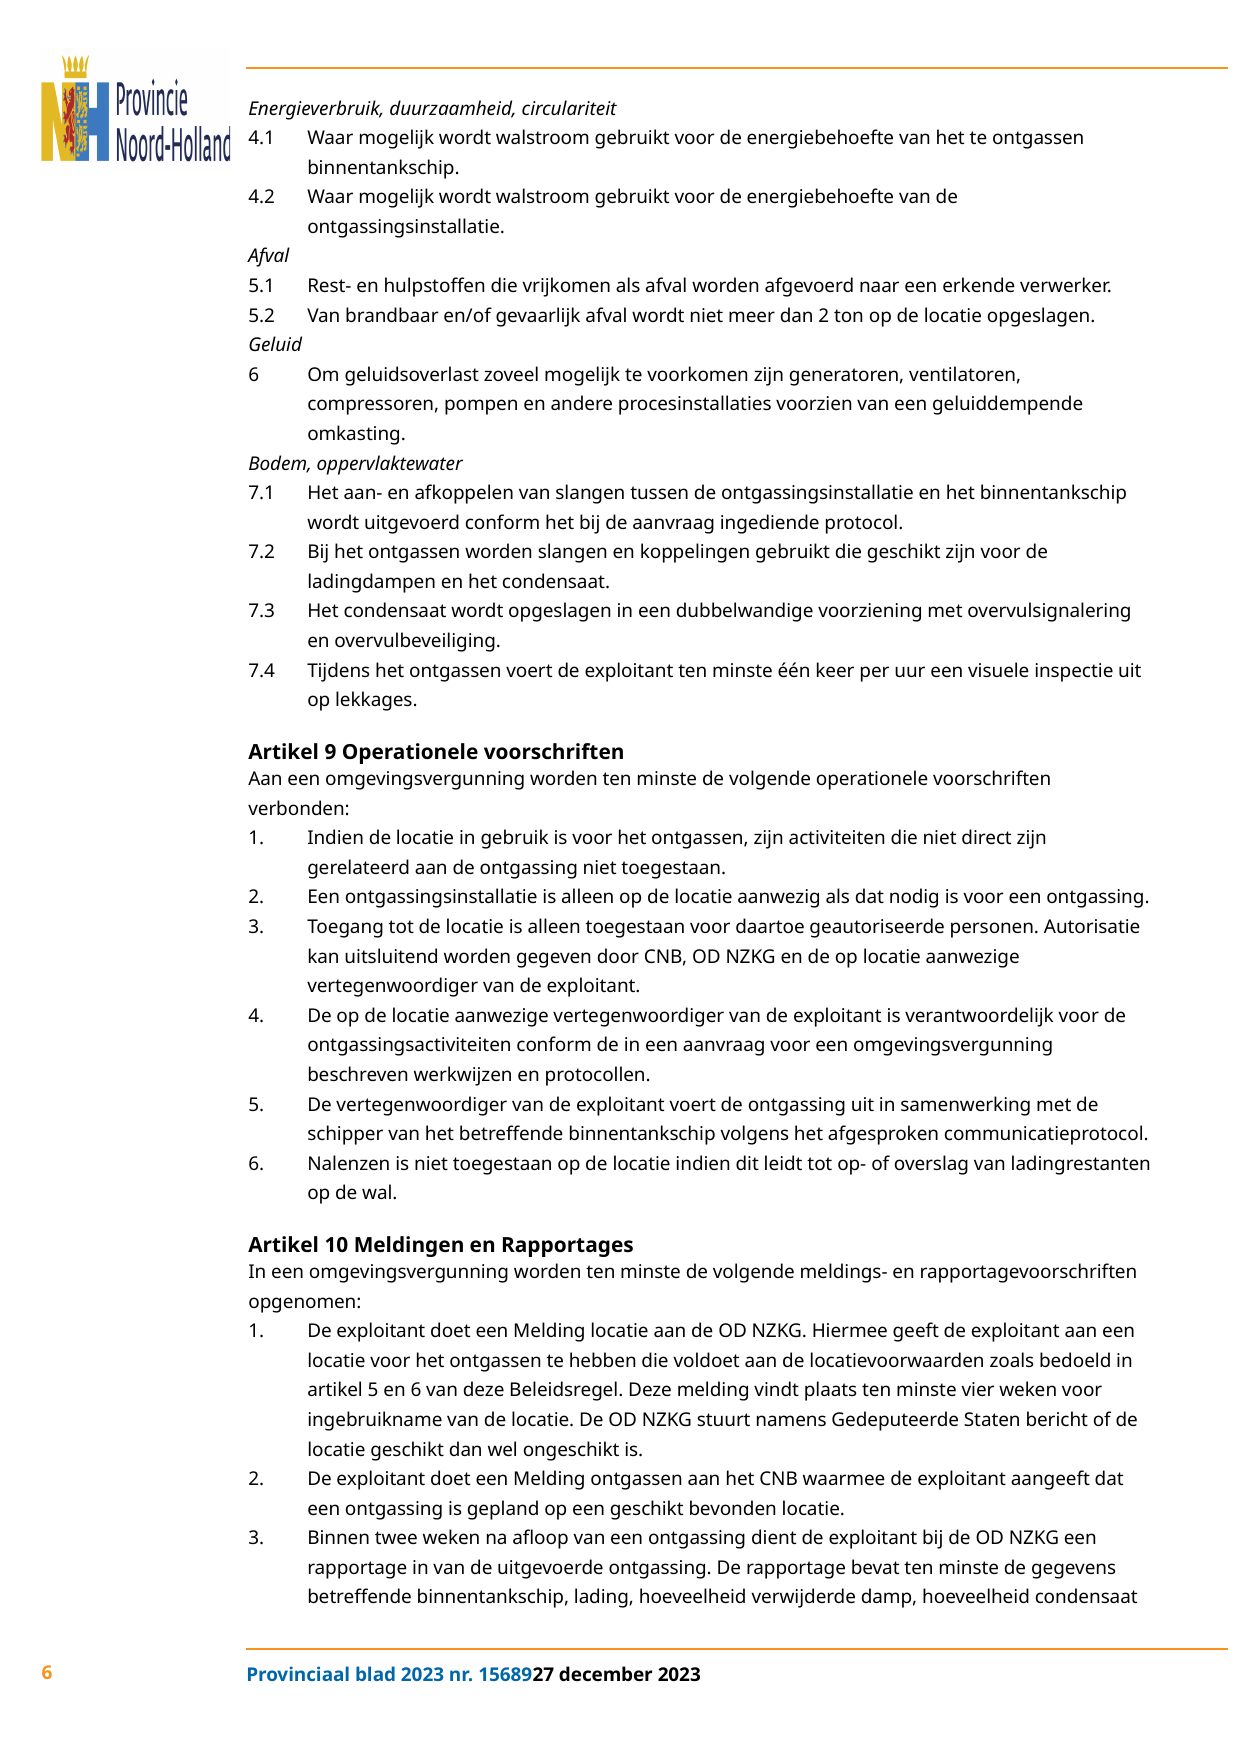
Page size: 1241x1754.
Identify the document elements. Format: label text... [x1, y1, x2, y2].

text In een omgevingsvergunning worden ten minste de volgende meldings- en rapportagevoorschriften opgenomen: [248, 1258, 1152, 1314]
list Waar mogelijk wordt walstroom gebruikt voor de energiebehoefte van het te ontgassen binnentankschip. [248, 124, 1152, 180]
text Geluid [248, 331, 1152, 357]
list Rest- en hulpstoffen die vrijkomen als afval worden afgevoerd naar een erkende verwerker. [248, 272, 1152, 298]
list Nalenzen is niet toegestaan op de locatie indien dit leidt tot op- of overslag van ladingrestanten op de wal. [248, 1150, 1152, 1205]
list De exploitant doet een Melding ontgassen aan het CNB waarmee de exploitant aangeeft dat een ontgassing is gepland op een geschikt bevonden locatie. [248, 1465, 1152, 1521]
text Afval [248, 243, 1152, 268]
list Het condensaat wordt opgeslagen in een dubbelwandige voorziening met overvulsignalering en overvulbeveiliging. [248, 598, 1152, 653]
text Aan een omgevingsvergunning worden ten minste de volgende operationele voorschriften verbonden: [248, 765, 1152, 821]
picture [41, 47, 231, 172]
list Een ontgassingsinstallatie is alleen op de locatie aanwezig als dat nodig is voor een ontgassing. [248, 884, 1152, 909]
list Bij het ontgassen worden slangen en koppelingen gebruikt die geschikt zijn voor de ladingdampen en het condensaat. [248, 538, 1152, 594]
list Waar mogelijk wordt walstroom gebruikt voor de energiebehoefte van de ontgassingsinstallatie. [248, 183, 1152, 239]
list De vertegenwoordiger van de exploitant voert de ontgassing uit in samenwerking met de schipper van het betreffende binnentankschip volgens het afgesproken communicatieprotocol. [248, 1091, 1152, 1146]
text Artikel 9 Operationele voorschriften [248, 737, 1152, 765]
text Bodem, oppervlaktewater [248, 450, 1152, 476]
list Om geluidsoverlast zoveel mogelijk te voorkomen zijn generatoren, ventilatoren, compressoren, pompen en andere procesinstallaties voorzien van een geluiddempende omkasting. [248, 361, 1152, 446]
list Indien de locatie in gebruik is voor het ontgassen, zijn activiteiten die niet direct zijn gerelateerd aan de ontgassing niet toegestaan. [248, 824, 1152, 880]
text Energieverbruik, duurzaamheid, circulariteit [248, 95, 1152, 121]
list Het aan- en afkoppelen van slangen tussen de ontgassingsinstallatie en het binnentankschip wordt uitgevoerd conform het bij de aanvraag ingediende protocol. [248, 479, 1152, 535]
text Artikel 10 Meldingen en Rapportages [248, 1230, 1152, 1258]
list Toegang tot de locatie is alleen toegestaan voor daartoe geautoriseerde personen. Autorisatie kan uitsluitend worden gegeven door CNB, OD NZKG en de op locatie aanwezige vertegenwoordiger van de exploitant. [248, 913, 1152, 998]
list Van brandbaar en/of gevaarlijk afval wordt niet meer dan 2 ton op de locatie opgeslagen. [248, 302, 1152, 328]
list Binnen twee weken na afloop van een ontgassing dient de exploitant bij de OD NZKG een rapportage in van de uitgevoerde ontgassing. De rapportage bevat ten minste de gegevens betreffende binnentankschip, lading, hoeveelheid verwijderde damp, hoeveelheid condensaat [248, 1524, 1152, 1609]
list De exploitant doet een Melding locatie aan de OD NZKG. Hiermee geeft de exploitant aan een locatie voor het ontgassen te hebben die voldoet aan de locatievoorwaarden zoals bedoeld in artikel 5 en 6 van deze Beleidsregel. Deze melding vindt plaats ten minste vier weken voor ingebruikname van de locatie. De OD NZKG stuurt namens Gedeputeerde Staten bericht of de locatie geschikt dan wel ongeschikt is. [248, 1317, 1152, 1462]
list De op de locatie aanwezige vertegenwoordiger van de exploitant is verantwoordelijk voor de ontgassingsactiviteiten conform de in een aanvraag voor een omgevingsvergunning beschreven werkwijzen en protocollen. [248, 1002, 1152, 1087]
list Tijdens het ontgassen voert de exploitant ten minste één keer per uur een visuele inspectie uit op lekkages. [248, 657, 1152, 712]
